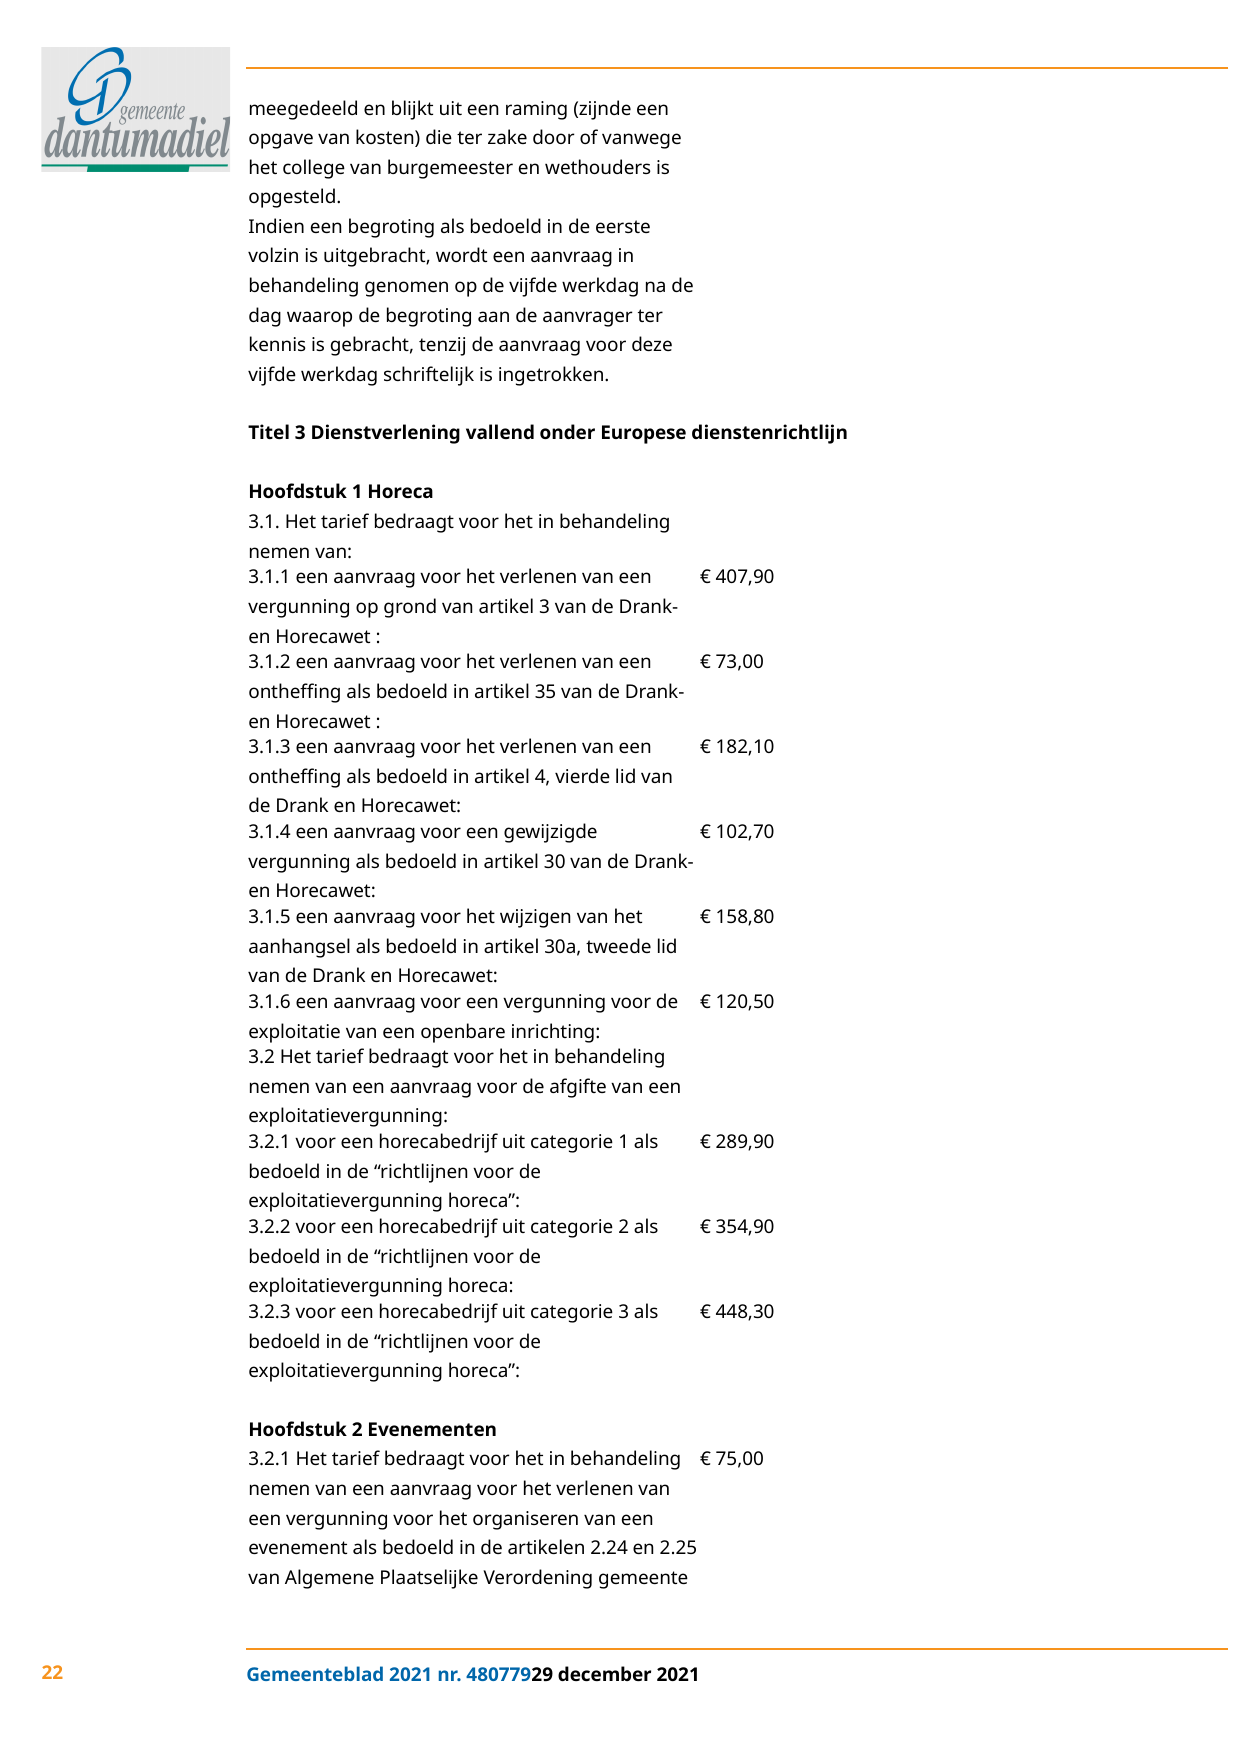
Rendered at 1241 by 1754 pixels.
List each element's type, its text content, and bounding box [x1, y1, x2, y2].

table_header 3.1. Het tarief bedraagt voor het in behandeling nemen van: [248, 509, 700, 564]
table_header [700, 509, 1152, 564]
table_cell € 120,50 [700, 988, 1152, 1043]
table_cell 3.1.4 een aanvraag voor een gewijzigde vergunning als bedoeld in artikel 30 van de Drank- en Horecawet: [248, 819, 700, 903]
table_cell € 289,90 [700, 1129, 1152, 1213]
table_cell 3.1.3 een aanvraag voor het verlenen van een ontheffing als bedoeld in artikel 4, vierde lid van de Drank en Horecawet: [248, 734, 700, 818]
table_cell € 102,70 [700, 819, 1152, 903]
table_cell [700, 95, 1152, 387]
table_cell 3.1.5 een aanvraag voor het wijzigen van het aanhangsel als bedoeld in artikel 30a, tweede lid van de Drank en Horecawet: [248, 903, 700, 988]
text Hoofdstuk 1 Horeca [248, 479, 1152, 504]
table_cell meegedeeld en blijkt uit een raming (zijnde een opgave van kosten) die ter zake door of vanwege het college van burgemeester en wethouders is opgesteld. Indien een begroting als bedoeld in de eerste volzin is uitgebracht, wordt een aanvraag in behandeling genomen op de vijfde werkdag na de dag waarop de begroting aan de aanvrager ter kennis is gebracht, tenzij de aanvraag voor deze vijfde werkdag schriftelijk is ingetrokken. [248, 95, 700, 387]
table_cell [700, 1044, 1152, 1128]
text Titel 3 Dienstverlening vallend onder Europese dienstenrichtlijn [248, 419, 1152, 445]
table_cell € 448,30 [700, 1298, 1152, 1383]
table_cell € 182,10 [700, 734, 1152, 818]
table_cell € 73,00 [700, 649, 1152, 733]
table_cell 3.2.2 voor een horecabedrijf uit categorie 2 als bedoeld in de “richtlijnen voor de exploitatievergunning horeca: [248, 1213, 700, 1298]
table_cell € 158,80 [700, 903, 1152, 988]
picture [41, 47, 231, 172]
table_cell 3.2.1 voor een horecabedrijf uit categorie 1 als bedoeld in de “richtlijnen voor de exploitatievergunning horeca”: [248, 1129, 700, 1213]
table_header € 75,00 [700, 1446, 1152, 1590]
table_cell 3.1.6 een aanvraag voor een vergunning voor de exploitatie van een openbare inrichting: [248, 988, 700, 1043]
text Hoofdstuk 2 Evenementen [248, 1416, 1152, 1442]
table_header 3.2.1 Het tarief bedraagt voor het in behandeling nemen van een aanvraag voor het verlenen van een vergunning voor het organiseren van een evenement als bedoeld in de artikelen 2.24 en 2.25 van Algemene Plaatselijke Verordening gemeente [248, 1446, 700, 1590]
table_cell 3.1.2 een aanvraag voor het verlenen van een ontheffing als bedoeld in artikel 35 van de Drank- en Horecawet : [248, 649, 700, 733]
table_cell 3.2.3 voor een horecabedrijf uit categorie 3 als bedoeld in de “richtlijnen voor de exploitatievergunning horeca”: [248, 1298, 700, 1383]
table_cell 3.1.1 een aanvraag voor het verlenen van een vergunning op grond van artikel 3 van de Drank- en Horecawet : [248, 564, 700, 649]
table_cell € 354,90 [700, 1213, 1152, 1298]
table_cell € 407,90 [700, 564, 1152, 649]
table_cell 3.2 Het tarief bedraagt voor het in behandeling nemen van een aanvraag voor de afgifte van een exploitatievergunning: [248, 1044, 700, 1128]
